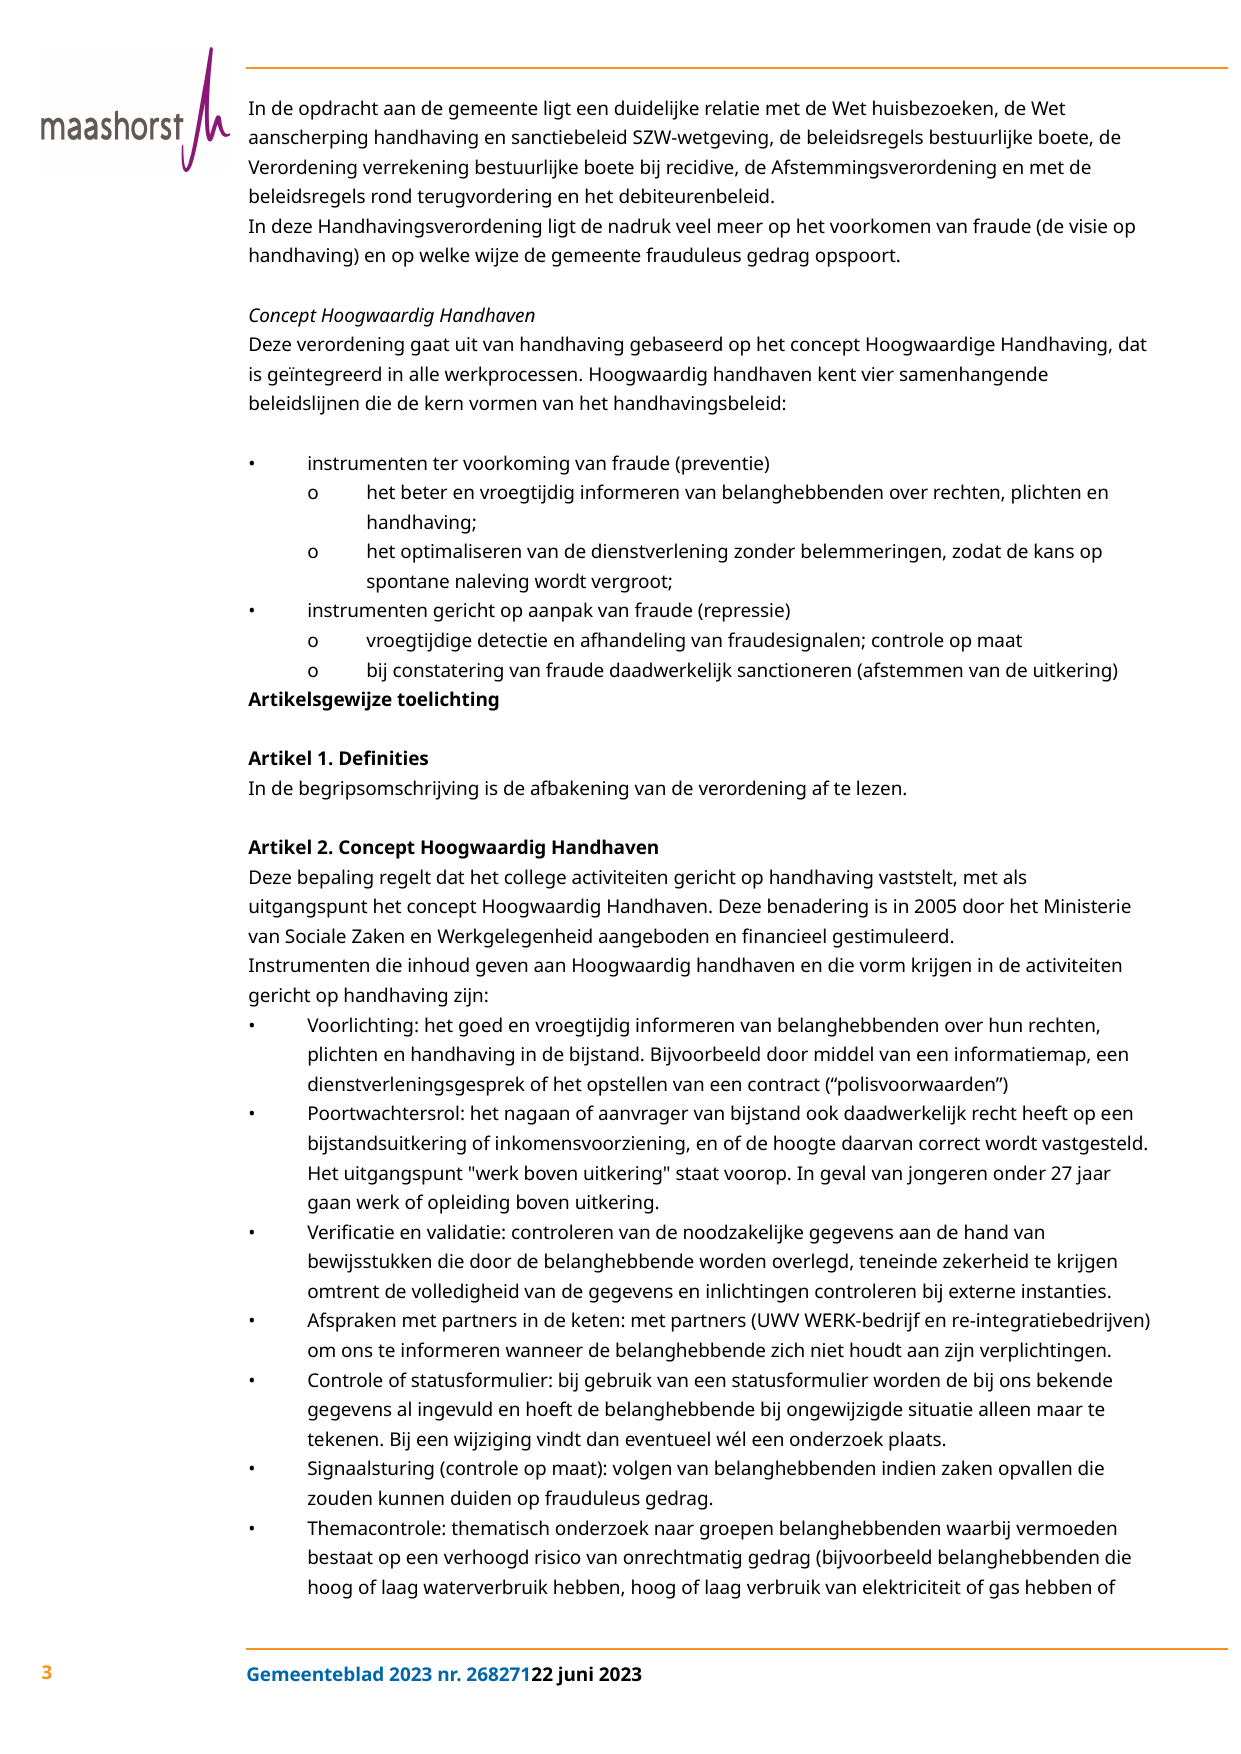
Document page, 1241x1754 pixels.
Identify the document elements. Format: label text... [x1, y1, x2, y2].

list bij constatering van fraude daadwerkelijk sanctioneren (afstemmen van de uitkering) [307, 657, 1152, 683]
list instrumenten ter voorkoming van fraude (preventie) [248, 450, 1152, 476]
text Instrumenten die inhoud geven aan Hoogwaardig handhaven en die vorm krijgen in de activiteiten gericht op handhaving zijn: [248, 953, 1152, 1008]
list Voorlichting: het goed en vroegtijdig informeren van belanghebbenden over hun rechten, plichten en handhaving in de bijstand. Bijvoorbeeld door middel van een informatiemap, een dienstverleningsgesprek of het opstellen van een contract (“polisvoorwaarden”) [248, 1012, 1152, 1097]
text Deze bepaling regelt dat het college activiteiten gericht op handhaving vaststelt, met als uitgangspunt het concept Hoogwaardig Handhaven. Deze benadering is in 2005 door het Ministerie van Sociale Zaken en Werkgelegenheid aangeboden en financieel gestimuleerd. [248, 864, 1152, 949]
list instrumenten gericht op aanpak van fraude (repressie) [248, 598, 1152, 623]
list vroegtijdige detectie en afhandeling van fraudesignalen; controle op maat [307, 627, 1152, 653]
list Controle of statusformulier: bij gebruik van een statusformulier worden de bij ons bekende gegevens al ingevuld en hoeft de belanghebbende bij ongewijzigde situatie alleen maar te tekenen. Bij een wijziging vindt dan eventueel wél een onderzoek plaats. [248, 1367, 1152, 1452]
list Afspraken met partners in de keten: met partners (UWV WERK-bedrijf en re-integratiebedrijven) om ons te informeren wanneer de belanghebbende zich niet houdt aan zijn verplichtingen. [248, 1308, 1152, 1363]
list Poortwachtersrol: het nagaan of aanvrager van bijstand ook daadwerkelijk recht heeft op een bijstandsuitkering of inkomensvoorziening, en of de hoogte daarvan correct wordt vastgesteld. Het uitgangspunt "werk boven uitkering" staat voorop. In geval van jongeren onder 27 jaar gaan werk of opleiding boven uitkering. [248, 1101, 1152, 1215]
text Artikel 1. Definities [248, 746, 1152, 771]
list het optimaliseren van de dienstverlening zonder belemmeringen, zodat de kans op spontane naleving wordt vergroot; [307, 538, 1152, 594]
text Artikel 2. Concept Hoogwaardig Handhaven [248, 834, 1152, 860]
list Themacontrole: thematisch onderzoek naar groepen belanghebbenden waarbij vermoeden bestaat op een verhoogd risico van onrechtmatig gedrag (bijvoorbeeld belanghebbenden die hoog of laag waterverbruik hebben, hoog of laag verbruik van elektriciteit of gas hebben of [248, 1515, 1152, 1600]
picture [41, 47, 231, 172]
text Artikelsgewijze toelichting [248, 686, 1152, 712]
text In de opdracht aan de gemeente ligt een duidelijke relatie met de Wet huisbezoeken, de Wet aanscherping handhaving en sanctiebeleid SZW-wetgeving, de beleidsregels bestuurlijke boete, de Verordening verrekening bestuurlijke boete bij recidive, de Afstemmingsverordening en met de beleidsregels rond terugvordering en het debiteurenbeleid. [248, 95, 1152, 209]
text Deze verordening gaat uit van handhaving gebaseerd op het concept Hoogwaardige Handhaving, dat is geïntegreerd in alle werkprocessen. Hoogwaardig handhaven kent vier samenhangende beleidslijnen die de kern vormen van het handhavingsbeleid: [248, 331, 1152, 416]
text In deze Handhavingsverordening ligt de nadruk veel meer op het voorkomen van fraude (de visie op handhaving) en op welke wijze de gemeente frauduleus gedrag opspoort. [248, 213, 1152, 268]
list Signaalsturing (controle op maat): volgen van belanghebbenden indien zaken opvallen die zouden kunnen duiden op frauduleus gedrag. [248, 1456, 1152, 1511]
text In de begripsomschrijving is de afbakening van de verordening af te lezen. [248, 775, 1152, 801]
list Verificatie en validatie: controleren van de noodzakelijke gegevens aan de hand van bewijsstukken die door de belanghebbende worden overlegd, teneinde zekerheid te krijgen omtrent de volledigheid van de gegevens en inlichtingen controleren bij externe instanties. [248, 1219, 1152, 1304]
text Concept Hoogwaardig Handhaven [248, 302, 1152, 328]
list het beter en vroegtijdig informeren van belanghebbenden over rechten, plichten en handhaving; [307, 479, 1152, 535]
